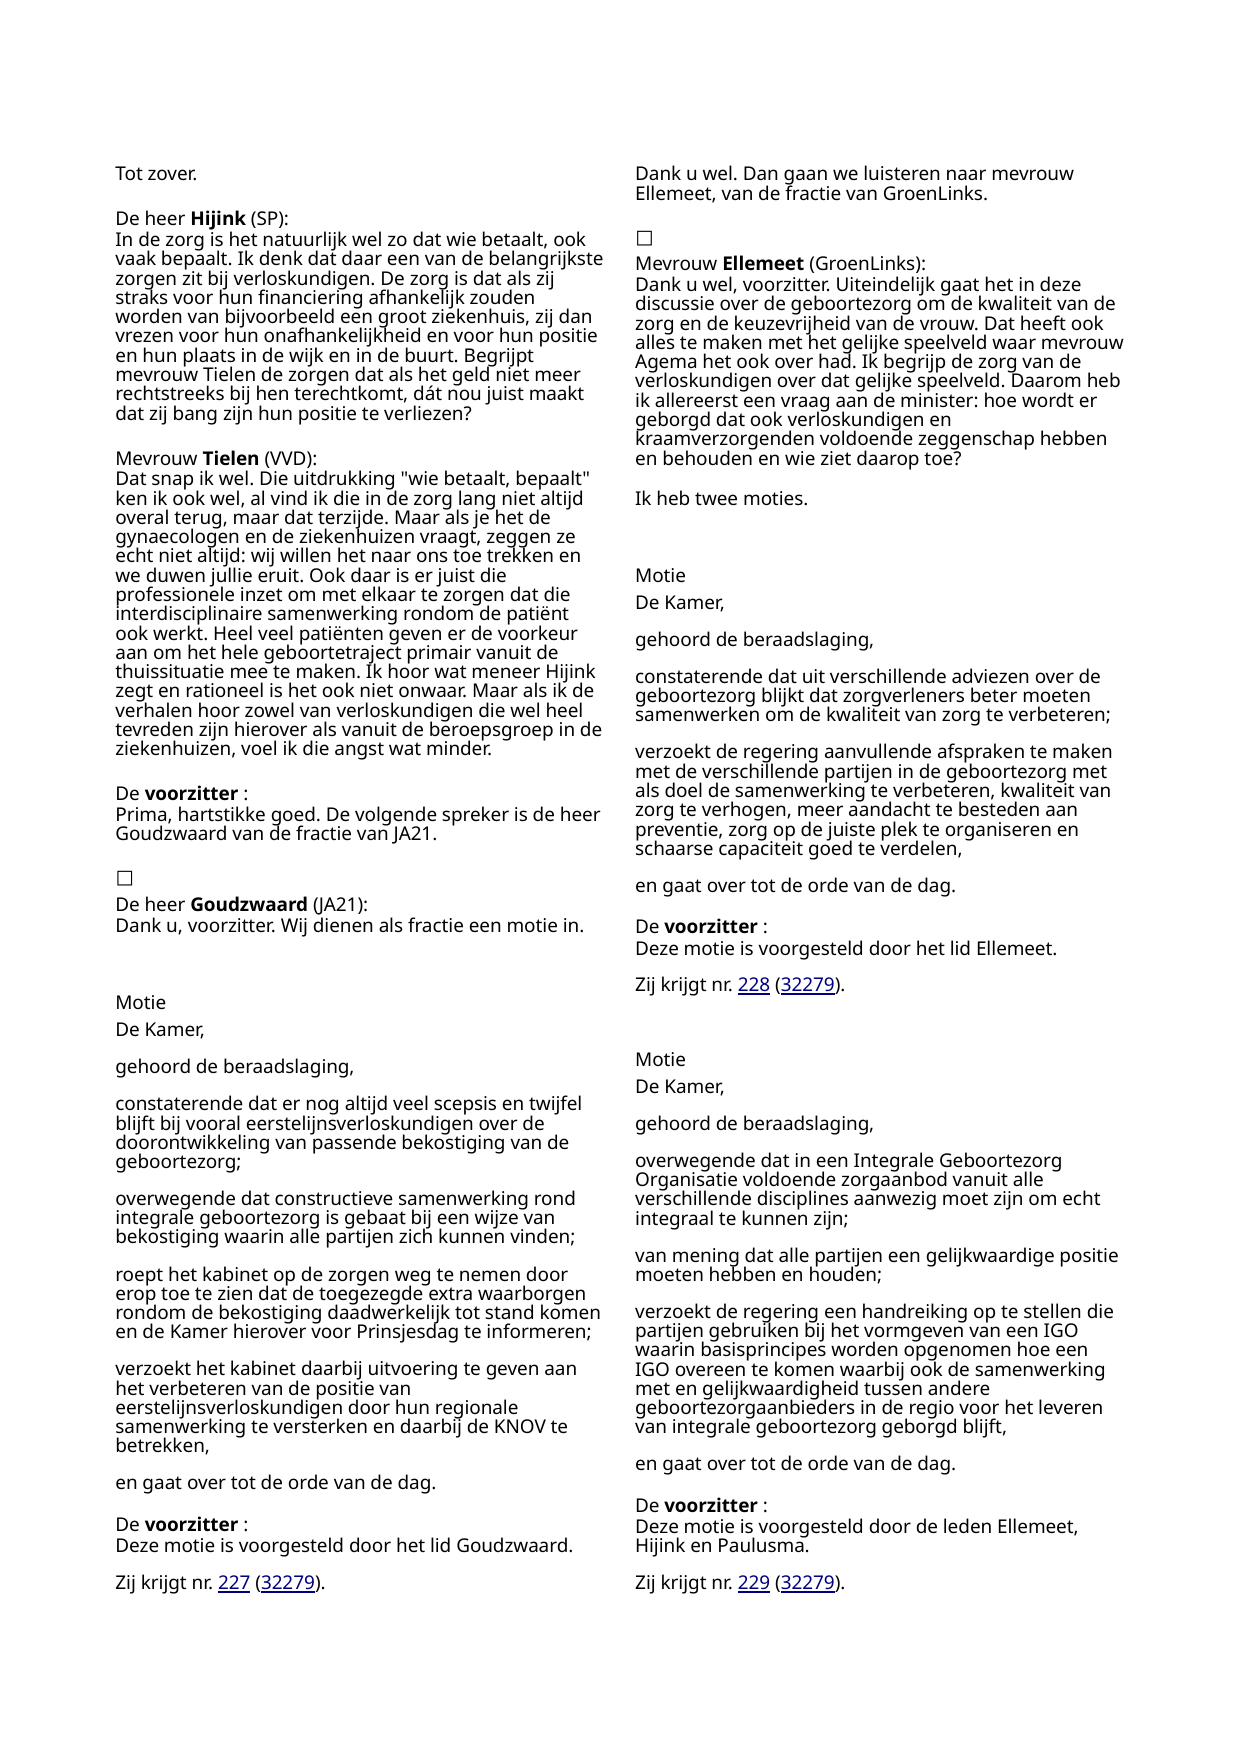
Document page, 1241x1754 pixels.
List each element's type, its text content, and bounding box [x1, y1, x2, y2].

text Tot zover. [115, 165, 605, 184]
text De heer Goudzwaard (JA21): [115, 891, 605, 917]
text De voorzitter : [635, 1492, 1125, 1518]
text Dank u, voorzitter. Wij dienen als fractie een motie in. [115, 917, 605, 936]
text Zij krijgt nr. 228 (32279). [635, 976, 1125, 996]
text verzoekt de regering een handreiking op te stellen die partijen gebruiken bij het vormgeven van een IGO waarin basisprincipes worden opgenomen hoe een IGO overeen te komen waarbij ook de samenwerking met en gelijkwaardigheid tussen andere geboortezorgaanbieders in de regio voor het leveren van integrale geboortezorg geborgd blijft, [635, 1303, 1125, 1438]
text De Kamer, [635, 1078, 1125, 1097]
text ⬜ [635, 225, 1125, 250]
text De heer Hijink (SP): [115, 205, 605, 231]
text Motie [635, 562, 1125, 588]
text Motie [635, 1046, 1125, 1072]
text van mening dat alle partijen een gelijkwaardige positie moeten hebben en houden; [635, 1247, 1125, 1285]
text Prima, hartstikke goed. De volgende spreker is de heer Goudzwaard van de fractie van JA21. [115, 806, 605, 844]
text Mevrouw Ellemeet (GroenLinks): [635, 250, 1125, 276]
text constaterende dat er nog altijd veel scepsis en twijfel blijft bij vooral eerstelijnsverloskundigen over de doorontwikkeling van passende bekostiging van de geboortezorg; [115, 1095, 605, 1172]
text Motie [115, 989, 605, 1015]
text verzoekt het kabinet daarbij uitvoering te geven aan het verbeteren van de positie van eerstelijnsverloskundigen door hun regionale samenwerking te versterken en daarbij de KNOV te betrekken, [115, 1360, 605, 1457]
text constaterende dat uit verschillende adviezen over de geboortezorg blijkt dat zorgverleners beter moeten samenwerken om de kwaliteit van zorg te verbeteren; [635, 668, 1125, 726]
text De Kamer, [115, 1021, 605, 1041]
text ⬜ [115, 865, 605, 891]
text De voorzitter : [115, 1511, 605, 1537]
text gehoord de beraadslaging, [115, 1058, 605, 1077]
text Mevrouw Tielen (VVD): [115, 445, 605, 470]
text overwegende dat in een Integrale Geboortezorg Organisatie voldoende zorgaanbod vanuit alle verschillende disciplines aanwezig moet zijn om echt integraal te kunnen zijn; [635, 1152, 1125, 1229]
text Zij krijgt nr. 227 (32279). [115, 1574, 605, 1593]
text De Kamer, [635, 594, 1125, 613]
text Dank u wel, voorzitter. Uiteindelijk gaat het in deze discussie over de geboortezorg om de kwaliteit van de zorg en de keuzevrijheid van de vrouw. Dat heeft ook alles te maken met het gelijke speelveld waar mevrouw Agema het ook over had. Ik begrijp de zorg van de verloskundigen over dat gelijke speelveld. Daarom heb ik allereerst een vraag aan de minister: hoe wordt er geborgd dat ook verloskundigen en kraamverzorgenden voldoende zeggenschap hebben en behouden en wie ziet daarop toe? [635, 276, 1125, 469]
text Dat snap ik wel. Die uitdrukking "wie betaalt, bepaalt" ken ik ook wel, al vind ik die in de zorg lang niet altijd overal terug, maar dat terzijde. Maar als je het de gynaecologen en de ziekenhuizen vraagt, zeggen ze echt niet altijd: wij willen het naar ons toe trekken en we duwen jullie eruit. Ook daar is er juist die professionele inzet om met elkaar te zorgen dat die interdisciplinaire samenwerking rondom de patiënt ook werkt. Heel veel patiënten geven er de voorkeur aan om het hele geboortetraject primair vanuit de thuissituatie mee te maken. Ik hoor wat meneer Hijink zegt en rationeel is het ook niet onwaar. Maar als ik de verhalen hoor zowel van verloskundigen die wel heel tevreden zijn hierover als vanuit de beroepsgroep in de ziekenhuizen, voel ik die angst wat minder. [115, 470, 605, 759]
text en gaat over tot de orde van de dag. [115, 1474, 605, 1494]
text In de zorg is het natuurlijk wel zo dat wie betaalt, ook vaak bepaalt. Ik denk dat daar een van de belangrijkste zorgen zit bij verloskundigen. De zorg is dat als zij straks voor hun financiering afhankelijk zouden worden van bijvoorbeeld een groot ziekenhuis, zij dan vrezen voor hun onafhankelijkheid en voor hun positie en hun plaats in de wijk en in de buurt. Begrijpt mevrouw Tielen de zorgen dat als het geld niet meer rechtstreeks bij hen terechtkomt, dát nou juist maakt dat zij bang zijn hun positie te verliezen? [115, 231, 605, 424]
text en gaat over tot de orde van de dag. [635, 877, 1125, 896]
text Deze motie is voorgesteld door de leden Ellemeet, Hijink en Paulusma. [635, 1518, 1125, 1557]
text en gaat over tot de orde van de dag. [635, 1455, 1125, 1475]
text Deze motie is voorgesteld door het lid Goudzwaard. [115, 1537, 605, 1556]
text gehoord de beraadslaging, [635, 1115, 1125, 1134]
text Dank u wel. Dan gaan we luisteren naar mevrouw Ellemeet, van de fractie van GroenLinks. [635, 165, 1125, 204]
text overwegende dat constructieve samenwerking rond integrale geboortezorg is gebaat bij een wijze van bekostiging waarin alle partijen zich kunnen vinden; [115, 1190, 605, 1248]
text roept het kabinet op de zorgen weg te nemen door erop toe te zien dat de toegezegde extra waarborgen rondom de bekostiging daadwerkelijk tot stand komen en de Kamer hierover voor Prinsjesdag te informeren; [115, 1266, 605, 1343]
text Deze motie is voorgesteld door het lid Ellemeet. [635, 939, 1125, 959]
text verzoekt de regering aanvullende afspraken te maken met de verschillende partijen in de geboortezorg met als doel de samenwerking te verbeteren, kwaliteit van zorg te verhogen, meer aandacht te besteden aan preventie, zorg op de juiste plek te organiseren en schaarse capaciteit goed te verdelen, [635, 743, 1125, 859]
text De voorzitter : [635, 914, 1125, 939]
text De voorzitter : [115, 780, 605, 806]
text gehoord de beraadslaging, [635, 631, 1125, 650]
text Ik heb twee moties. [635, 489, 1125, 509]
text Zij krijgt nr. 229 (32279). [635, 1574, 1125, 1594]
